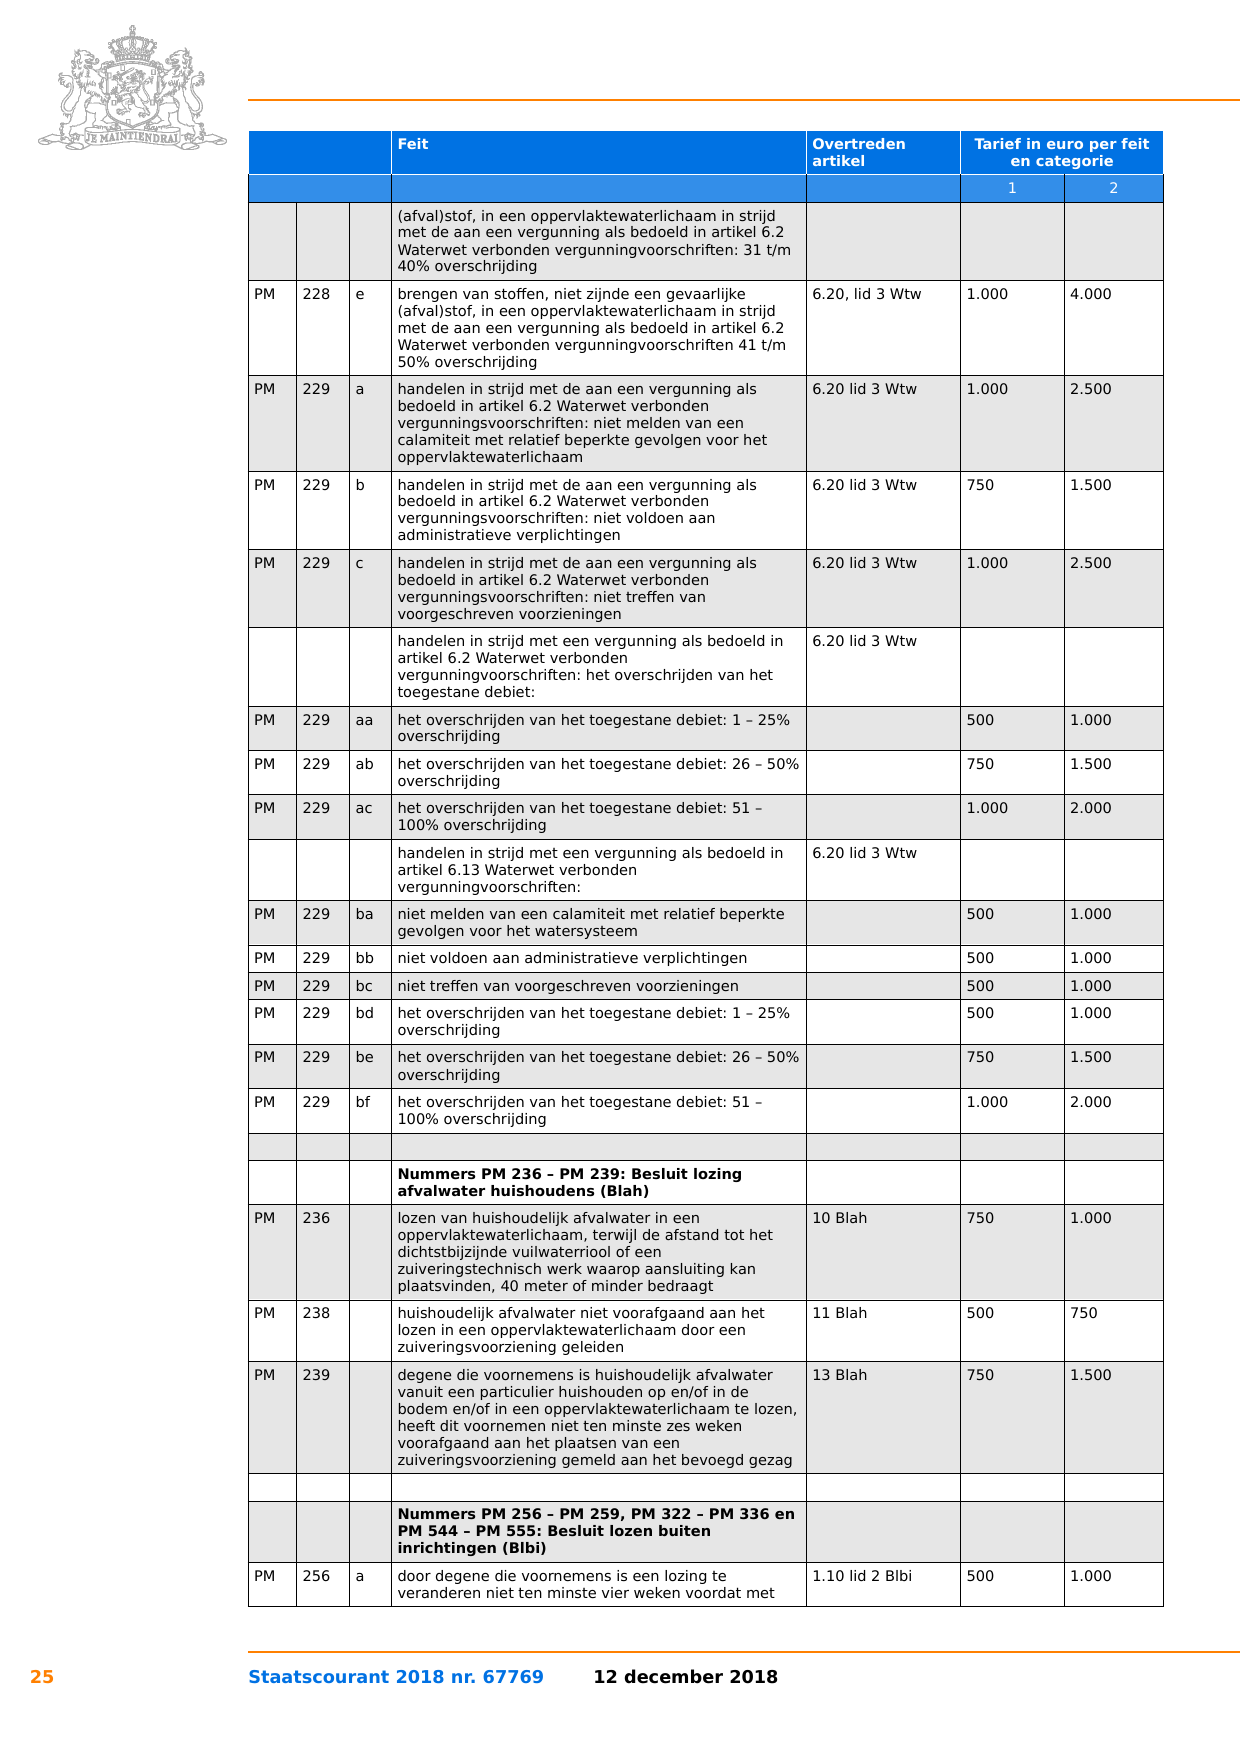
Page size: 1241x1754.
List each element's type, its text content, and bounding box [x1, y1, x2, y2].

table_cell PM [249, 281, 296, 375]
table_cell 750 [961, 472, 1064, 549]
table_cell a [350, 376, 391, 471]
table_cell het overschrijden van het toegestane debiet: 26 – 50% overschrijding [392, 751, 806, 794]
table_cell [807, 1161, 960, 1204]
table_cell [807, 175, 960, 202]
table_cell 229 [297, 472, 349, 549]
table_cell [350, 1502, 391, 1562]
table_cell 6.20 lid 3 Wtw [807, 840, 960, 900]
table_cell 228 [297, 281, 349, 375]
table_cell [807, 946, 960, 972]
table_cell [807, 1502, 960, 1562]
table_cell 1.000 [961, 376, 1064, 471]
table_cell [249, 175, 391, 202]
table_cell het overschrijden van het toegestane debiet: 51 – 100% overschrijding [392, 1089, 806, 1132]
table_cell [249, 203, 296, 280]
table_cell bb [350, 946, 391, 972]
table_cell PM [249, 1362, 296, 1473]
table_cell 229 [297, 707, 349, 750]
table_cell 750 [961, 751, 1064, 794]
table_cell PM [249, 707, 296, 750]
table_cell niet voldoen aan administratieve verplichtingen [392, 946, 806, 972]
table_cell Nummers PM 236 – PM 239: Besluit lozing afvalwater huishoudens (Blah) [392, 1161, 806, 1204]
table_cell [297, 1161, 349, 1204]
table_cell [807, 901, 960, 944]
table_cell ba [350, 901, 391, 944]
table_cell [807, 1474, 960, 1501]
table_cell PM [249, 973, 296, 999]
table_cell 229 [297, 1000, 349, 1044]
table_cell [1065, 1502, 1163, 1562]
table_cell ab [350, 751, 391, 794]
table_cell [392, 175, 806, 202]
table_cell 229 [297, 751, 349, 794]
table_header [249, 131, 391, 174]
table_cell 238 [297, 1301, 349, 1361]
table_cell handelen in strijd met een vergunning als bedoeld in artikel 6.2 Waterwet verbonden vergunningvoorschriften: het overschrijden van het toegestane debiet: [392, 628, 806, 706]
table_cell [807, 1089, 960, 1132]
table_cell 1.000 [961, 795, 1064, 839]
table_cell 750 [961, 1362, 1064, 1473]
table_cell 229 [297, 946, 349, 972]
table_cell 229 [297, 795, 349, 839]
table_cell [249, 1134, 296, 1160]
table_cell [1065, 1134, 1163, 1160]
table_cell [961, 1502, 1064, 1562]
table_cell 1.000 [961, 550, 1064, 627]
table_cell 1.000 [961, 1089, 1064, 1132]
table_cell 6.20 lid 3 Wtw [807, 550, 960, 627]
table_cell 1.500 [1065, 751, 1163, 794]
table_cell 2.000 [1065, 795, 1163, 839]
table_cell 750 [1065, 1301, 1163, 1361]
table_cell 750 [961, 1205, 1064, 1299]
table_cell [297, 1502, 349, 1562]
table_cell [961, 1474, 1064, 1501]
table_cell brengen van stoffen, niet zijnde een gevaarlijke (afval)stof, in een oppervlaktewaterlichaam in strijd met de aan een vergunning als bedoeld in artikel 6.2 Waterwet verbonden vergunningvoorschriften 41 t/m 50% overschrijding [392, 281, 806, 375]
table_cell [807, 203, 960, 280]
table_cell 229 [297, 376, 349, 471]
table_cell [1065, 1474, 1163, 1501]
table_cell [807, 1000, 960, 1044]
table_cell bd [350, 1000, 391, 1044]
table_cell handelen in strijd met de aan een vergunning als bedoeld in artikel 6.2 Waterwet verbonden vergunningsvoorschriften: niet treffen van voorgeschreven voorzieningen [392, 550, 806, 627]
table_cell 500 [961, 1000, 1064, 1044]
table_cell PM [249, 795, 296, 839]
table_cell 1.000 [961, 281, 1064, 375]
table_cell ac [350, 795, 391, 839]
table_cell [1065, 628, 1163, 706]
table_cell 1.500 [1065, 1045, 1163, 1088]
table_cell handelen in strijd met een vergunning als bedoeld in artikel 6.13 Waterwet verbonden vergunningvoorschriften: [392, 840, 806, 900]
table_cell bf [350, 1089, 391, 1132]
table_cell 229 [297, 1089, 349, 1132]
table_cell niet melden van een calamiteit met relatief beperkte gevolgen voor het watersysteem [392, 901, 806, 944]
table_cell be [350, 1045, 391, 1088]
table_cell [392, 1474, 806, 1501]
table_cell PM [249, 1205, 296, 1299]
table_cell 1.000 [1065, 1205, 1163, 1299]
table_cell [350, 1362, 391, 1473]
table_cell b [350, 472, 391, 549]
table_cell 4.000 [1065, 281, 1163, 375]
table_cell 1.500 [1065, 1362, 1163, 1473]
table_cell [350, 1205, 391, 1299]
table_cell [350, 1134, 391, 1160]
table_cell PM [249, 472, 296, 549]
table_header Feit [392, 131, 806, 174]
table_cell e [350, 281, 391, 375]
table_cell [807, 1045, 960, 1088]
table_cell 1.000 [1065, 946, 1163, 972]
table_cell 236 [297, 1205, 349, 1299]
table_cell 6.20, lid 3 Wtw [807, 281, 960, 375]
table_cell 500 [961, 901, 1064, 944]
table_cell [807, 707, 960, 750]
table_cell PM [249, 751, 296, 794]
table_cell 2 [1065, 175, 1163, 202]
table_cell lozen van huishoudelijk afvalwater in een oppervlaktewaterlichaam, terwijl de afstand tot het dichtstbijzijnde vuilwaterriool of een zuiveringstechnisch werk waarop aansluiting kan plaatsvinden, 40 meter of minder bedraagt [392, 1205, 806, 1299]
table_cell [350, 628, 391, 706]
table_cell 1.10 lid 2 Blbi [807, 1563, 960, 1606]
table_cell [807, 751, 960, 794]
table_cell 1.000 [1065, 901, 1163, 944]
table_cell bc [350, 973, 391, 999]
table_cell [961, 203, 1064, 280]
table_cell a [350, 1563, 391, 1606]
table_cell 11 Blah [807, 1301, 960, 1361]
table_cell [961, 628, 1064, 706]
table_cell PM [249, 1000, 296, 1044]
table_cell [350, 203, 391, 280]
table_cell [961, 840, 1064, 900]
table_cell [392, 1134, 806, 1160]
table_cell [1065, 203, 1163, 280]
table_cell PM [249, 376, 296, 471]
table_cell PM [249, 1563, 296, 1606]
table_cell degene die voornemens is huishoudelijk afvalwater vanuit een particulier huishouden op en/of in de bodem en/of in een oppervlaktewaterlichaam te lozen, heeft dit voornemen niet ten minste zes weken voorafgaand aan het plaatsen van een zuiveringsvoorziening gemeld aan het bevoegd gezag [392, 1362, 806, 1473]
table_cell [961, 1134, 1064, 1160]
table_cell [249, 1161, 296, 1204]
table_cell [807, 1134, 960, 1160]
table_cell 2.500 [1065, 376, 1163, 471]
table_cell 500 [961, 1563, 1064, 1606]
table_cell door degene die voornemens is een lozing te veranderen niet ten minste vier weken voordat met [392, 1563, 806, 1606]
table_cell 239 [297, 1362, 349, 1473]
table_cell het overschrijden van het toegestane debiet: 26 – 50% overschrijding [392, 1045, 806, 1088]
table_cell 229 [297, 550, 349, 627]
table_cell 6.20 lid 3 Wtw [807, 376, 960, 471]
table_cell [807, 973, 960, 999]
table_cell het overschrijden van het toegestane debiet: 1 – 25% overschrijding [392, 1000, 806, 1044]
table_cell c [350, 550, 391, 627]
table_header Overtreden artikel [807, 131, 960, 174]
table_cell [350, 840, 391, 900]
table_cell 2.500 [1065, 550, 1163, 627]
table_cell 500 [961, 707, 1064, 750]
table_cell [350, 1301, 391, 1361]
table_cell 1.500 [1065, 472, 1163, 549]
table_cell 229 [297, 973, 349, 999]
picture [38, 25, 227, 150]
table_cell handelen in strijd met de aan een vergunning als bedoeld in artikel 6.2 Waterwet verbonden vergunningsvoorschriften: niet melden van een calamiteit met relatief beperkte gevolgen voor het oppervlaktewaterlichaam [392, 376, 806, 471]
table_cell 2.000 [1065, 1089, 1163, 1132]
table_cell [961, 1161, 1064, 1204]
table_cell [297, 628, 349, 706]
table_cell huishoudelijk afvalwater niet voorafgaand aan het lozen in een oppervlaktewaterlichaam door een zuiveringsvoorziening geleiden [392, 1301, 806, 1361]
table_cell PM [249, 550, 296, 627]
table_cell 750 [961, 1045, 1064, 1088]
table_cell PM [249, 1301, 296, 1361]
table_cell [297, 840, 349, 900]
table_cell PM [249, 1089, 296, 1132]
table_cell het overschrijden van het toegestane debiet: 51 – 100% overschrijding [392, 795, 806, 839]
table_cell [297, 1134, 349, 1160]
table_cell [350, 1161, 391, 1204]
table_cell aa [350, 707, 391, 750]
table_cell PM [249, 1045, 296, 1088]
table_cell [807, 795, 960, 839]
table_cell 256 [297, 1563, 349, 1606]
table_cell 1.000 [1065, 1563, 1163, 1606]
table_cell 13 Blah [807, 1362, 960, 1473]
table_cell 1 [961, 175, 1064, 202]
table_cell 500 [961, 973, 1064, 999]
table_cell [1065, 1161, 1163, 1204]
table_cell [297, 203, 349, 280]
table_cell [249, 628, 296, 706]
table_cell PM [249, 946, 296, 972]
table_cell [350, 1474, 391, 1501]
table_cell 500 [961, 946, 1064, 972]
table_cell het overschrijden van het toegestane debiet: 1 – 25% overschrijding [392, 707, 806, 750]
table_cell 6.20 lid 3 Wtw [807, 472, 960, 549]
table_cell 1.000 [1065, 973, 1163, 999]
table_cell 229 [297, 1045, 349, 1088]
table_cell niet treffen van voorgeschreven voorzieningen [392, 973, 806, 999]
table_cell 1.000 [1065, 1000, 1163, 1044]
table_cell [249, 1474, 296, 1501]
table_cell 10 Blah [807, 1205, 960, 1299]
table_cell 500 [961, 1301, 1064, 1361]
table_cell PM [249, 901, 296, 944]
table_cell [249, 1502, 296, 1562]
table_cell handelen in strijd met de aan een vergunning als bedoeld in artikel 6.2 Waterwet verbonden vergunningsvoorschriften: niet voldoen aan administratieve verplichtingen [392, 472, 806, 549]
table_cell Nummers PM 256 – PM 259, PM 322 – PM 336 en PM 544 – PM 555: Besluit lozen buiten inrichtingen (Blbi) [392, 1502, 806, 1562]
table_cell 6.20 lid 3 Wtw [807, 628, 960, 706]
table_cell [1065, 840, 1163, 900]
table_header Tarief in euro per feit en categorie [961, 131, 1163, 174]
table_cell 1.000 [1065, 707, 1163, 750]
table_cell [249, 840, 296, 900]
table_cell [297, 1474, 349, 1501]
table_cell 229 [297, 901, 349, 944]
table_cell (afval)stof, in een oppervlaktewaterlichaam in strijd met de aan een vergunning als bedoeld in artikel 6.2 Waterwet verbonden vergunningvoorschriften: 31 t/m 40% overschrijding [392, 203, 806, 280]
